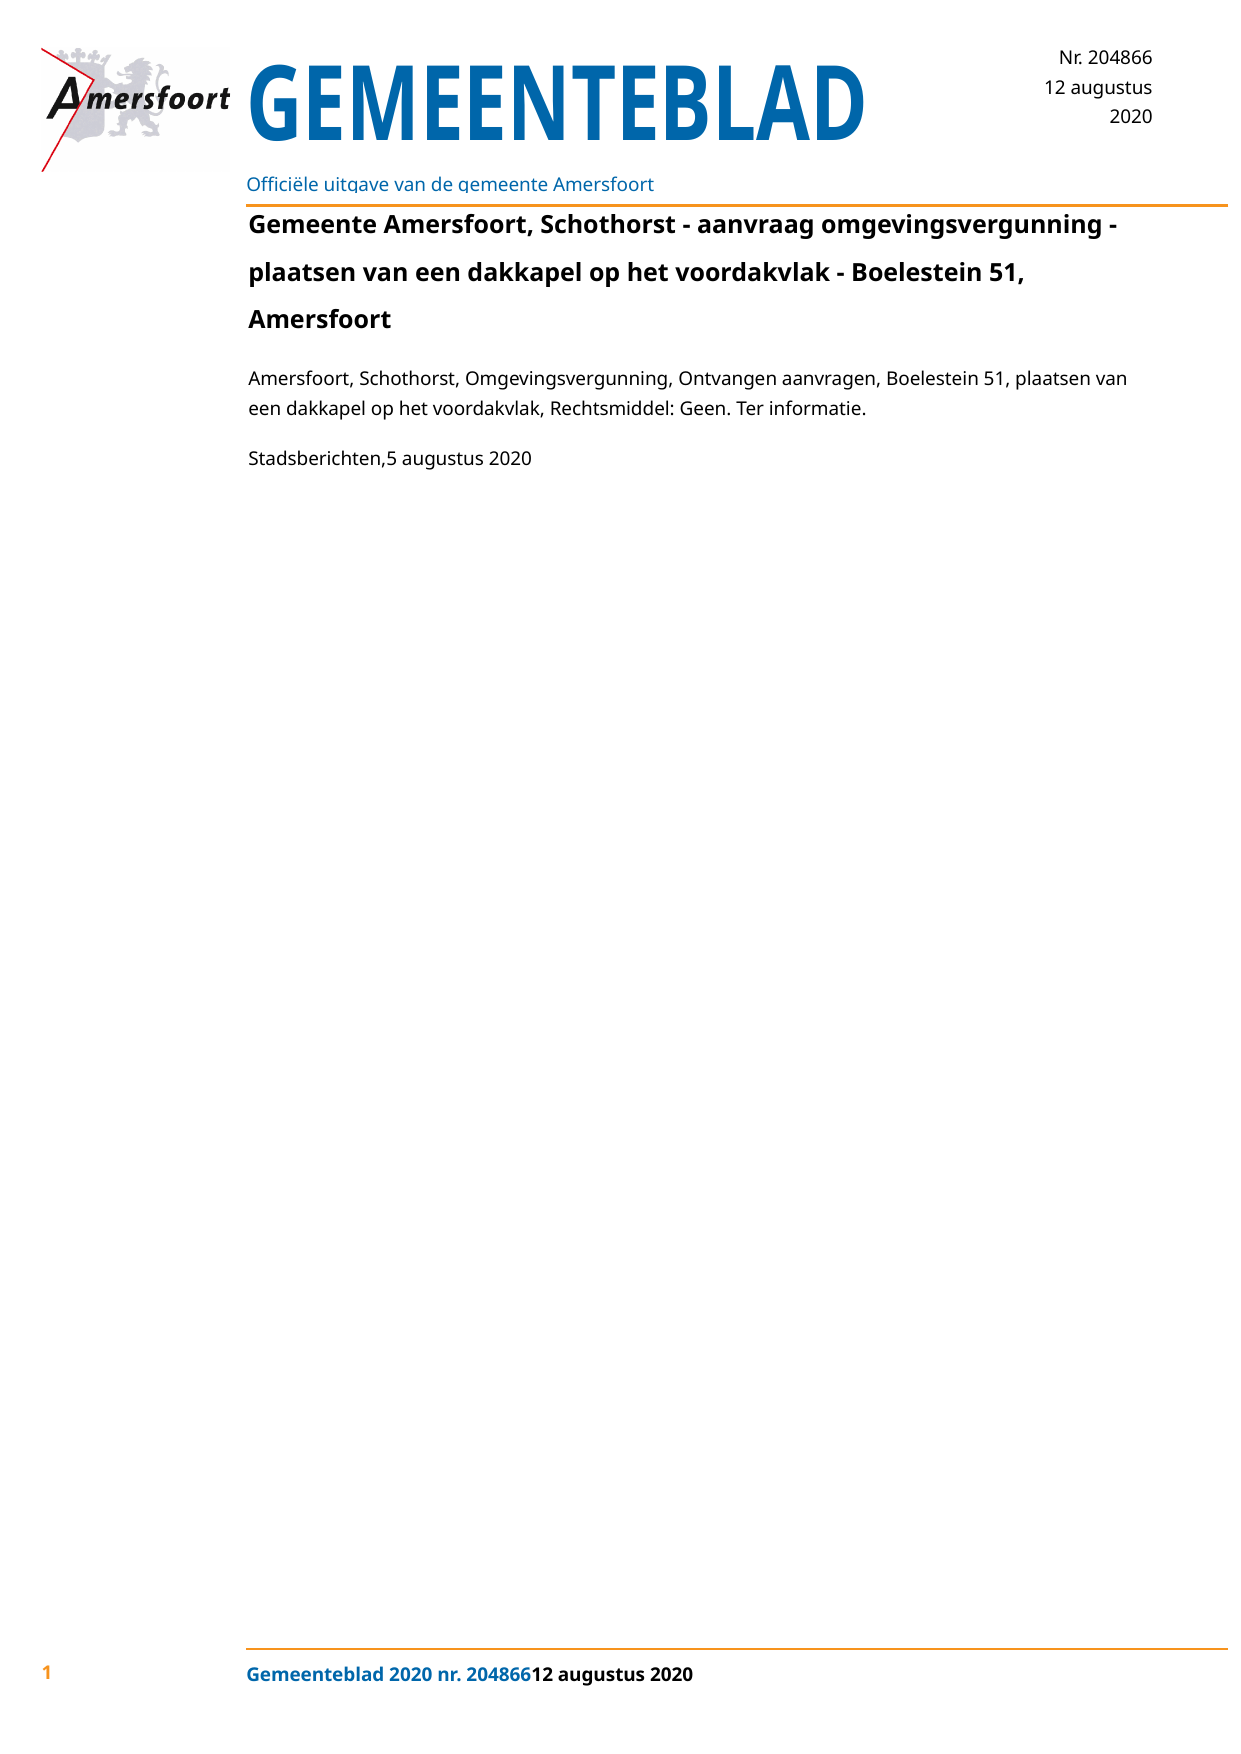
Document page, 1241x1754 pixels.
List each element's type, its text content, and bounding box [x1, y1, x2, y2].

text Stadsberichten,5 augustus 2020 [248, 446, 1152, 471]
text Gemeente Amersfoort, Schothorst - aanvraag omgevingsvergunning - plaatsen van een dakkapel op het voordakvlak - Boelestein 51, Amersfoort [248, 207, 1152, 336]
picture [41, 47, 231, 172]
text Amersfoort, Schothorst, Omgevingsvergunning, Ontvangen aanvragen, Boelestein 51, plaatsen van een dakkapel op het voordakvlak, Rechtsmiddel: Geen. Ter informatie. [248, 366, 1152, 421]
